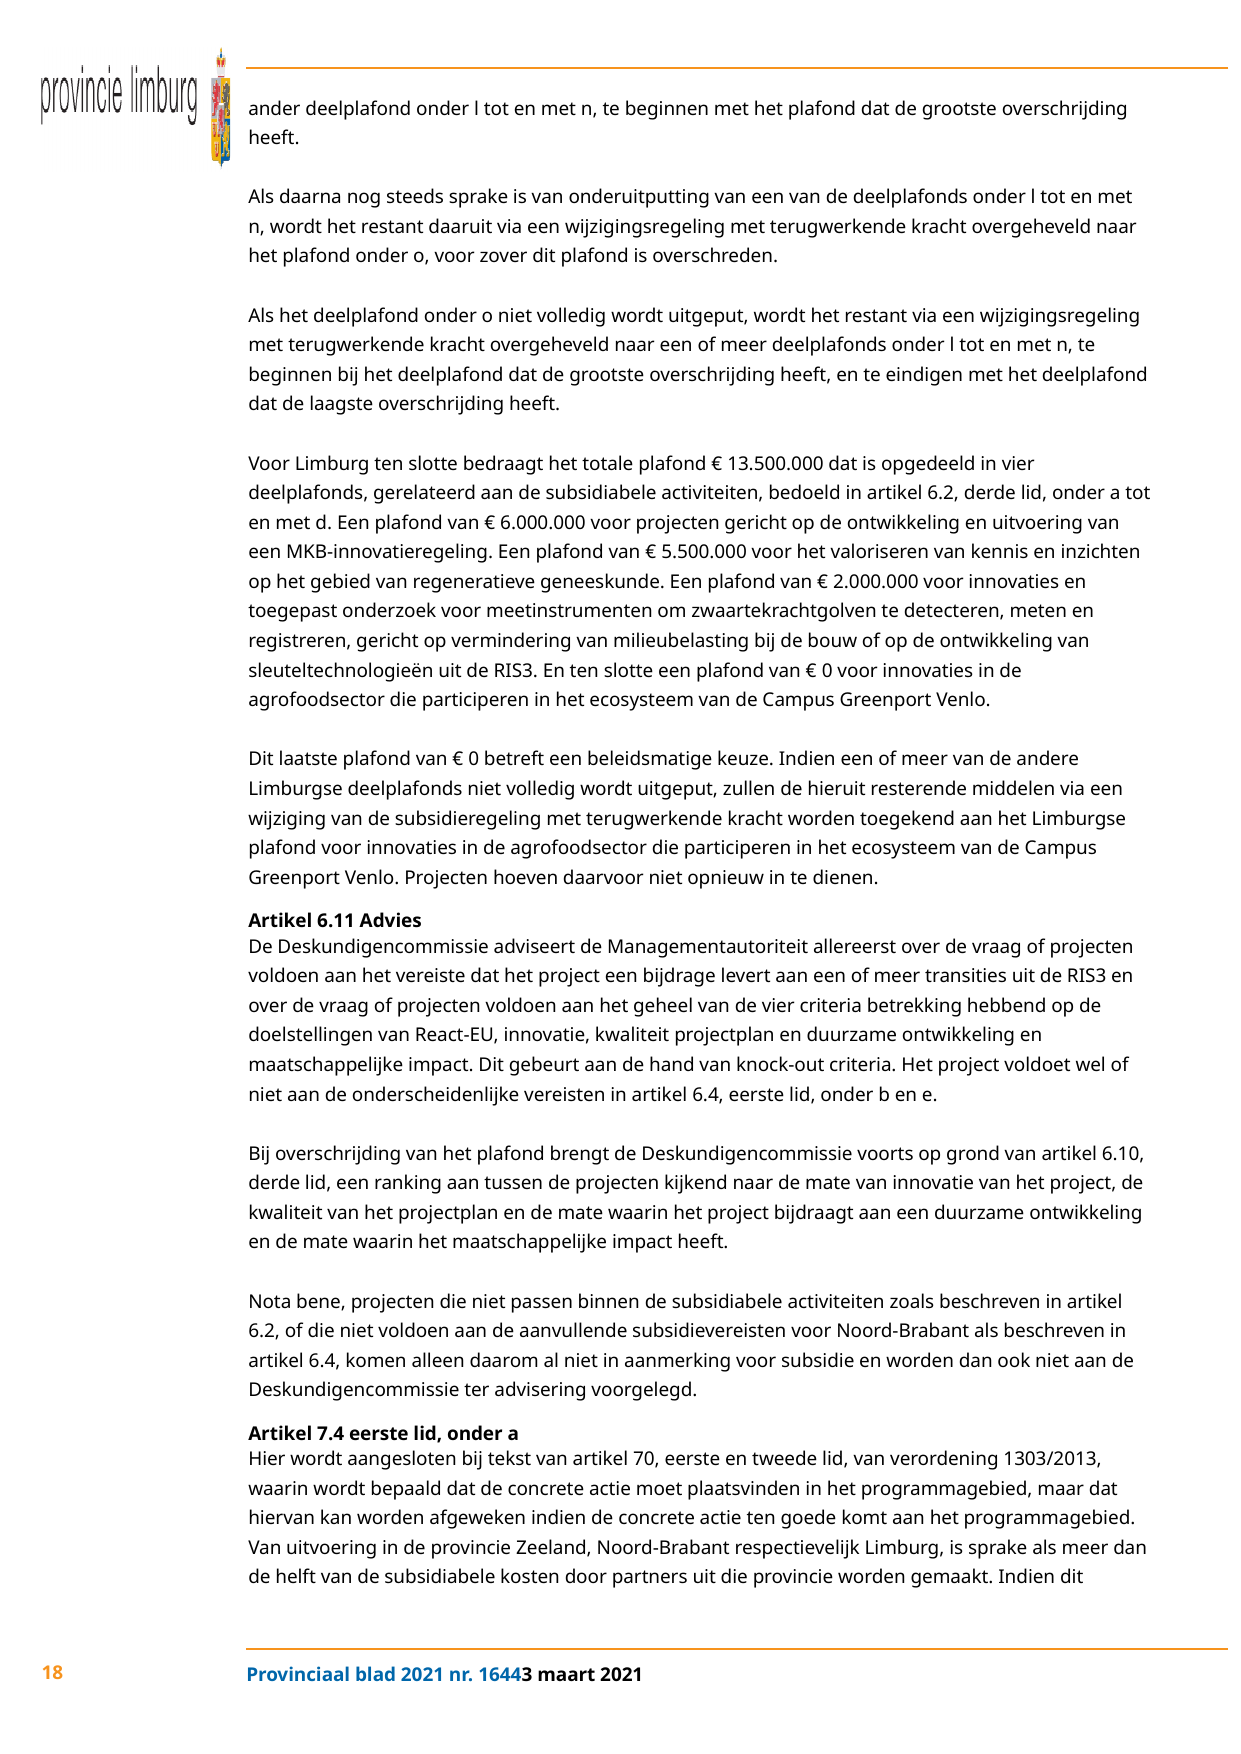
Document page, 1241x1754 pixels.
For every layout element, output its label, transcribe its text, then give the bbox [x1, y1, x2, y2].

text De Deskundigencommissie adviseert de Managementautoriteit allereerst over de vraag of projecten voldoen aan het vereiste dat het project een bijdrage levert aan een of meer transities uit de RIS3 en over de vraag of projecten voldoen aan het geheel van de vier criteria betrekking hebbend op de doelstellingen van React-EU, innovatie, kwaliteit projectplan en duurzame ontwikkeling en maatschappelijke impact. Dit gebeurt aan de hand van knock-out criteria. Het project voldoet wel of niet aan de onderscheidenlijke vereisten in artikel 6.4, eerste lid, onder b en e. [248, 933, 1152, 1106]
text Dit laatste plafond van € 0 betreft een beleidsmatige keuze. Indien een of meer van de andere Limburgse deelplafonds niet volledig wordt uitgeput, zullen de hieruit resterende middelen via een wijziging van de subsidieregeling met terugwerkende kracht worden toegekend aan het Limburgse plafond voor innovaties in de agrofoodsector die participeren in het ecosysteem van de Campus Greenport Venlo. Projecten hoeven daarvoor niet opnieuw in te dienen. [248, 746, 1152, 890]
text Bij overschrijding van het plafond brengt de Deskundigencommissie voorts op grond van artikel 6.10, derde lid, een ranking aan tussen de projecten kijkend naar de mate van innovatie van het project, de kwaliteit van het projectplan en de mate waarin het project bijdraagt aan een duurzame ontwikkeling en de mate waarin het maatschappelijke impact heeft. [248, 1140, 1152, 1254]
text Van uitvoering in de provincie Zeeland, Noord-Brabant respectievelijk Limburg, is sprake als meer dan de helft van de subsidiabele kosten door partners uit die provincie worden gemaakt. Indien dit [248, 1534, 1152, 1589]
text Nota bene, projecten die niet passen binnen de subsidiabele activiteiten zoals beschreven in artikel 6.2, of die niet voldoen aan de aanvullende subsidievereisten voor Noord-Brabant als beschreven in artikel 6.4, komen alleen daarom al niet in aanmerking voor subsidie en worden dan ook niet aan de Deskundigencommissie ter advisering voorgelegd. [248, 1288, 1152, 1402]
text Hier wordt aangesloten bij tekst van artikel 70, eerste en tweede lid, van verordening 1303/2013, waarin wordt bepaald dat de concrete actie moet plaatsvinden in het programmagebied, maar dat hiervan kan worden afgeweken indien de concrete actie ten goede komt aan het programmagebied. [248, 1445, 1152, 1530]
text Als het deelplafond onder o niet volledig wordt uitgeput, wordt het restant via een wijzigingsregeling met terugwerkende kracht overgeheveld naar een of meer deelplafonds onder l tot en met n, te beginnen bij het deelplafond dat de grootste overschrijding heeft, en te eindigen met het deelplafond dat de laagste overschrijding heeft. [248, 302, 1152, 416]
text Artikel 6.11 Advies [248, 907, 1152, 933]
text Voor Limburg ten slotte bedraagt het totale plafond € 13.500.000 dat is opgedeeld in vier deelplafonds, gerelateerd aan de subsidiabele activiteiten, bedoeld in artikel 6.2, derde lid, onder a tot en met d. Een plafond van € 6.000.000 voor projecten gericht op de ontwikkeling en uitvoering van een MKB-innovatieregeling. Een plafond van € 5.500.000 voor het valoriseren van kennis en inzichten op het gebied van regeneratieve geneeskunde. Een plafond van € 2.000.000 voor innovaties en toegepast onderzoek voor meetinstrumenten om zwaartekrachtgolven te detecteren, meten en registreren, gericht op vermindering van milieubelasting bij de bouw of op de ontwikkeling van sleuteltechnologieën uit de RIS3. En ten slotte een plafond van € 0 voor innovaties in de agrofoodsector die participeren in het ecosysteem van de Campus Greenport Venlo. [248, 450, 1152, 712]
picture [41, 47, 231, 172]
text Als daarna nog steeds sprake is van onderuitputting van een van de deelplafonds onder l tot en met n, wordt het restant daaruit via een wijzigingsregeling met terugwerkende kracht overgeheveld naar het plafond onder o, voor zover dit plafond is overschreden. [248, 183, 1152, 268]
text Artikel 7.4 eerste lid, onder a [248, 1420, 1152, 1445]
text ander deelplafond onder l tot en met n, te beginnen met het plafond dat de grootste overschrijding heeft. [248, 95, 1152, 150]
